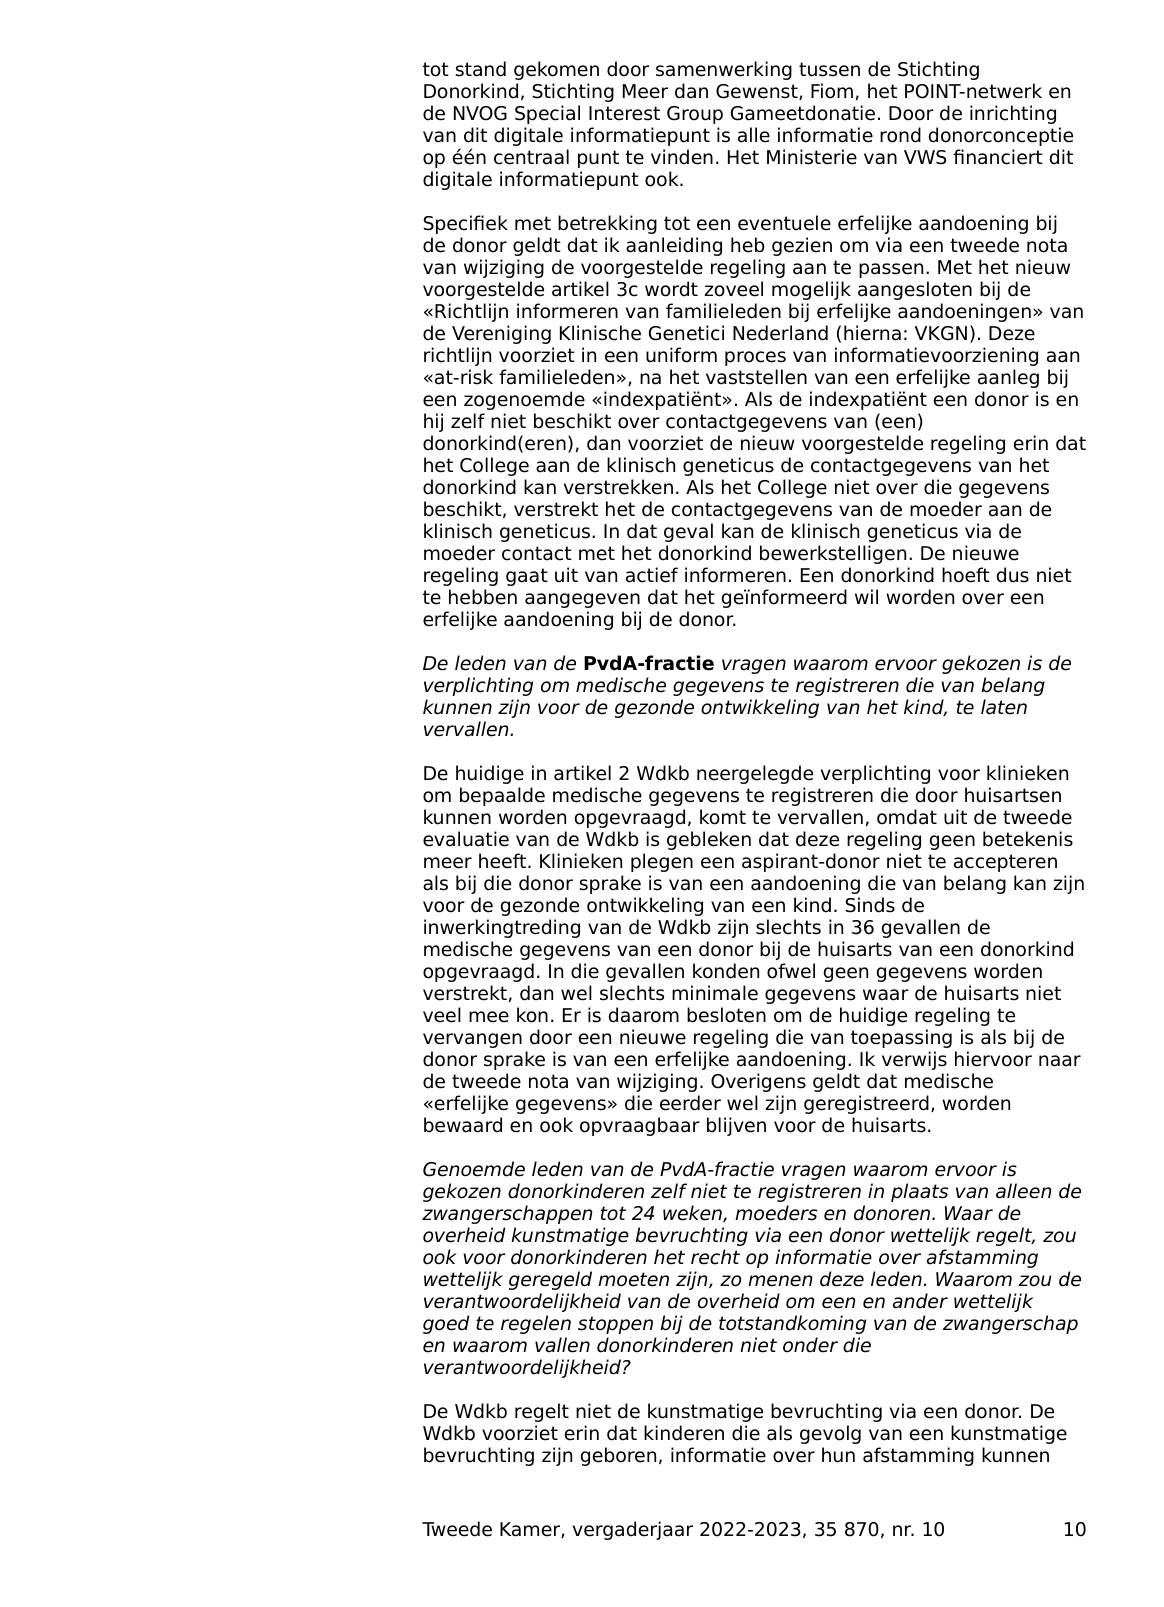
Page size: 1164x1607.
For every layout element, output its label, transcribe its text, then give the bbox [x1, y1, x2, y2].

text Genoemde leden van de PvdA-fractie vragen waarom ervoor is gekozen donorkinderen zelf niet te registreren in plaats van alleen de zwangerschappen tot 24 weken, moeders en donoren. Waar de overheid kunstmatige bevruchting via een donor wettelijk regelt, zou ook voor donorkinderen het recht op informatie over afstamming wettelijk geregeld moeten zijn, zo menen deze leden. Waarom zou de verantwoordelijkheid van de overheid om een en ander wettelijk goed te regelen stoppen bij de totstandkoming van de zwangerschap en waarom vallen donorkinderen niet onder die verantwoordelijkheid? [422, 1159, 1087, 1379]
text tot stand gekomen door samenwerking tussen de Stichting Donorkind, Stichting Meer dan Gewenst, Fiom, het POINT-netwerk en de NVOG Special Interest Group Gameetdonatie. Door de inrichting van dit digitale informatiepunt is alle informatie rond donorconceptie op één centraal punt te vinden. Het Ministerie van VWS financiert dit digitale informatiepunt ook. [422, 59, 1087, 191]
text De huidige in artikel 2 Wdkb neergelegde verplichting voor klinieken om bepaalde medische gegevens te registreren die door huisartsen kunnen worden opgevraagd, komt te vervallen, omdat uit de tweede evaluatie van de Wdkb is gebleken dat deze regeling geen betekenis meer heeft. Klinieken plegen een aspirant-donor niet te accepteren als bij die donor sprake is van een aandoening die van belang kan zijn voor de gezonde ontwikkeling van een kind. Sinds de inwerkingtreding van de Wdkb zijn slechts in 36 gevallen de medische gegevens van een donor bij de huisarts van een donorkind opgevraagd. In die gevallen konden ofwel geen gegevens worden verstrekt, dan wel slechts minimale gegevens waar de huisarts niet veel mee kon. Er is daarom besloten om de huidige regeling te vervangen door een nieuwe regeling die van toepassing is als bij de donor sprake is van een erfelijke aandoening. Ik verwijs hiervoor naar de tweede nota van wijziging. Overigens geldt dat medische «erfelijke gegevens» die eerder wel zijn geregistreerd, worden bewaard en ook opvraagbaar blijven voor de huisarts. [422, 763, 1087, 1137]
text De leden van de PvdA-fractie vragen waarom ervoor gekozen is de verplichting om medische gegevens te registreren die van belang kunnen zijn voor de gezonde ontwikkeling van het kind, te laten vervallen. [422, 653, 1087, 741]
text De Wdkb regelt niet de kunstmatige bevruchting via een donor. De Wdkb voorziet erin dat kinderen die als gevolg van een kunstmatige bevruchting zijn geboren, informatie over hun afstamming kunnen [422, 1401, 1087, 1467]
text Specifiek met betrekking tot een eventuele erfelijke aandoening bij de donor geldt dat ik aanleiding heb gezien om via een tweede nota van wijziging de voorgestelde regeling aan te passen. Met het nieuw voorgestelde artikel 3c wordt zoveel mogelijk aangesloten bij de «Richtlijn informeren van familieleden bij erfelijke aandoeningen» van de Vereniging Klinische Genetici Nederland (hierna: VKGN). Deze richtlijn voorziet in een uniform proces van informatievoorziening aan «at-risk familieleden», na het vaststellen van een erfelijke aanleg bij een zogenoemde «indexpatiënt». Als de indexpatiënt een donor is en hij zelf niet beschikt over contactgegevens van (een) donorkind(eren), dan voorziet de nieuw voorgestelde regeling erin dat het College aan de klinisch geneticus de contactgegevens van het donorkind kan verstrekken. Als het College niet over die gegevens beschikt, verstrekt het de contactgegevens van de moeder aan de klinisch geneticus. In dat geval kan de klinisch geneticus via de moeder contact met het donorkind bewerkstelligen. De nieuwe regeling gaat uit van actief informeren. Een donorkind hoeft dus niet te hebben aangegeven dat het geïnformeerd wil worden over een erfelijke aandoening bij de donor. [422, 213, 1087, 631]
